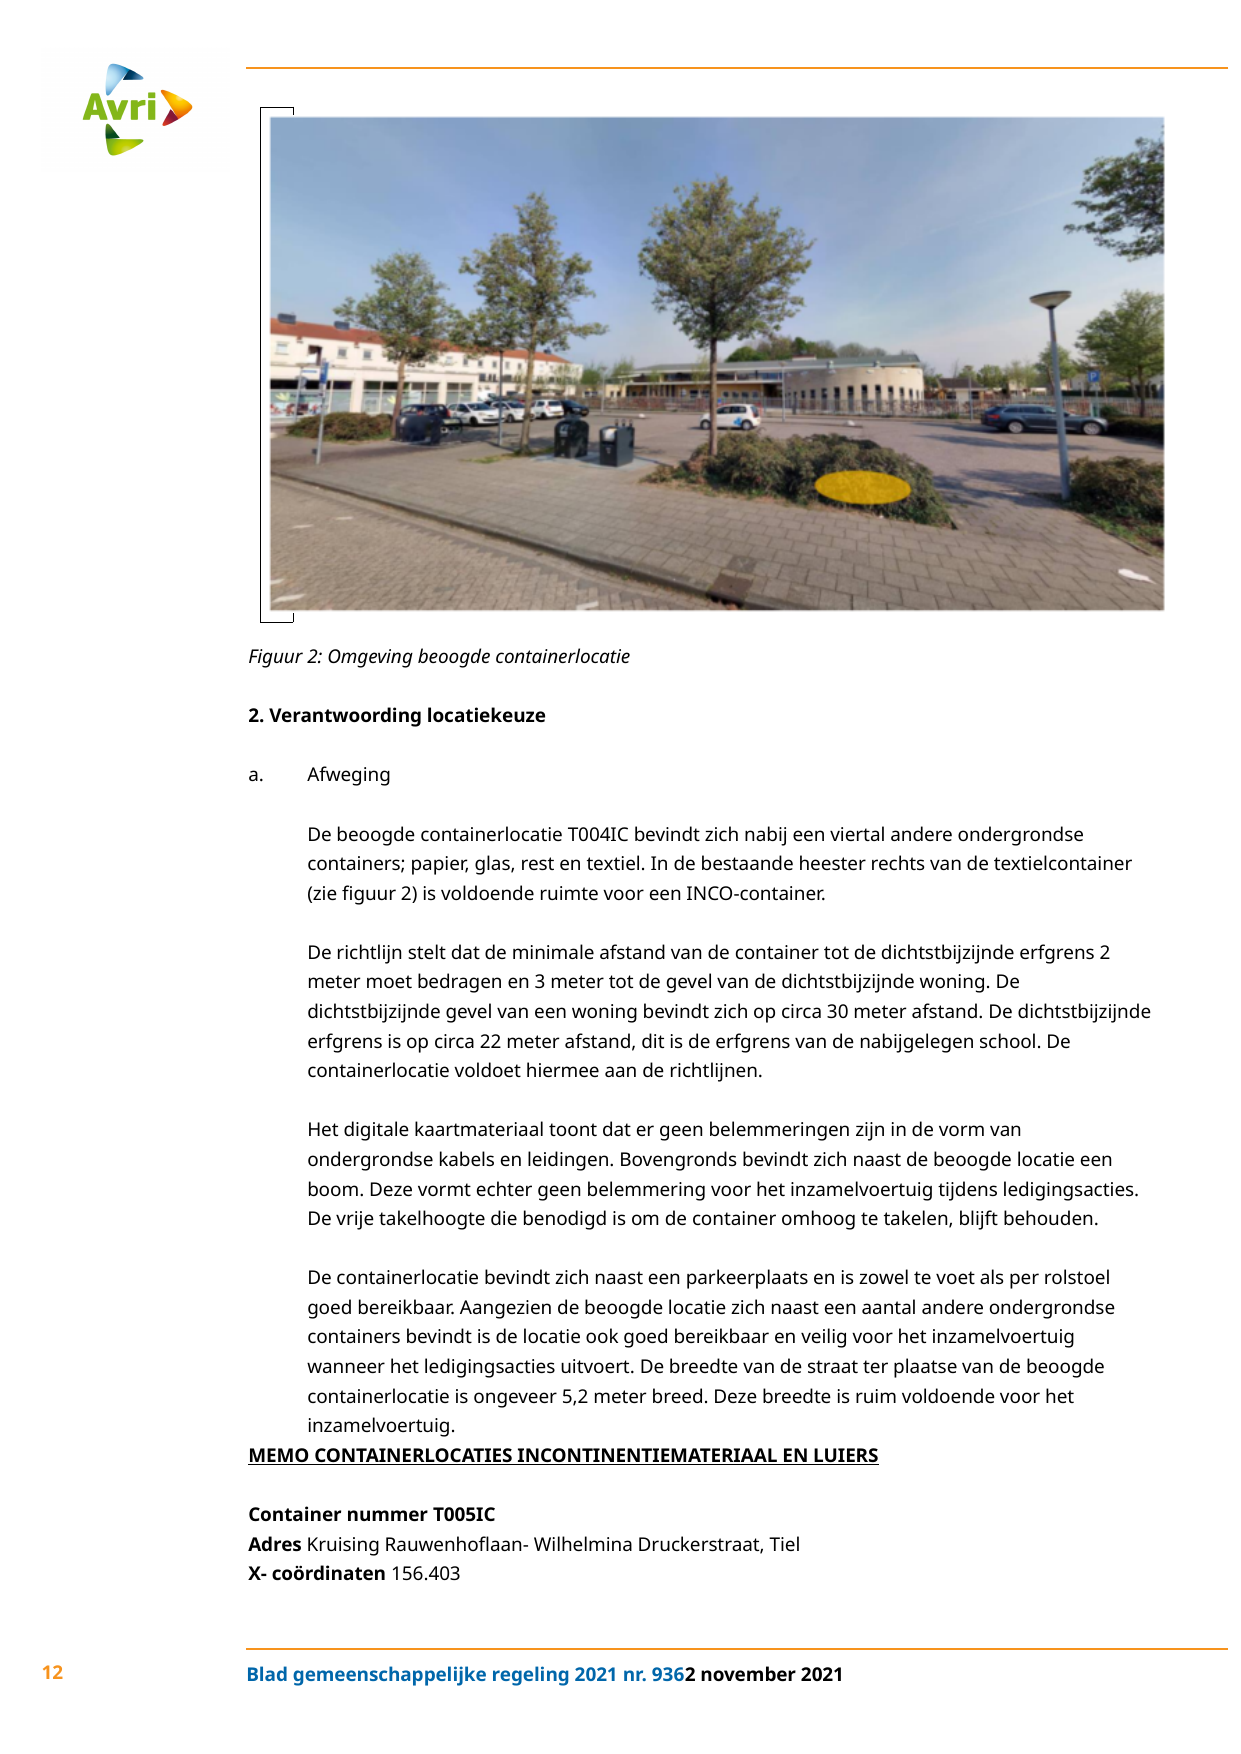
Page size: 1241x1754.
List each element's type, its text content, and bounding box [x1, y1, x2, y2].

list De beoogde containerlocatie T004IC bevindt zich nabij een viertal andere ondergrondse containers; papier, glas, rest en textiel. In de bestaande heester rechts van de textielcontainer (zie figuur 2) is voldoende ruimte voor een INCO-container. [248, 821, 1152, 906]
text Container nummer T005IC [248, 1501, 1152, 1527]
text 2. Verantwoording locatiekeuze [248, 702, 1152, 728]
text Figuur 2: Omgeving beoogde containerlocatie [248, 643, 1152, 669]
list De richtlijn stelt dat de minimale afstand van de container tot de dichtstbijzijnde erfgrens 2 meter moet bedragen en 3 meter tot de gevel van de dichtstbijzijnde woning. De dichtstbijzijnde gevel van een woning bevindt zich op circa 30 meter afstand. De dichtstbijzijnde erfgrens is op circa 22 meter afstand, dit is de erfgrens van de nabijgelegen school. De containerlocatie voldoet hiermee aan de richtlijnen. [248, 939, 1152, 1083]
text X- coördinaten 156.403 [248, 1560, 1152, 1586]
text MEMO CONTAINERLOCATIES INCONTINENTIEMATERIAAL EN LUIERS [248, 1442, 1152, 1468]
list Afweging [248, 762, 1152, 787]
list De containerlocatie bevindt zich naast een parkeerplaats en is zowel te voet als per rolstoel goed bereikbaar. Aangezien de beoogde locatie zich naast een aantal andere ondergrondse containers bevindt is de locatie ook goed bereikbaar en veilig voor het inzamelvoertuig wanneer het ledigingsacties uitvoert. De breedte van de straat ter plaatse van de beoogde containerlocatie is ongeveer 5,2 meter breed. Deze breedte is ruim voldoende voor het inzamelvoertuig. [248, 1264, 1152, 1438]
list Het digitale kaartmateriaal toont dat er geen belemmeringen zijn in de vorm van ondergrondse kabels en leidingen. Bovengronds bevindt zich naast de beoogde locatie een boom. Deze vormt echter geen belemmering voor het inzamelvoertuig tijdens ledigingsacties. De vrije takelhoogte die benodigd is om de container omhoog te takelen, blijft behouden. [248, 1117, 1152, 1231]
picture [268, 115, 1173, 613]
picture [41, 47, 231, 172]
text Adres Kruising Rauwenhoflaan- Wilhelmina Druckerstraat, Tiel [248, 1531, 1152, 1556]
